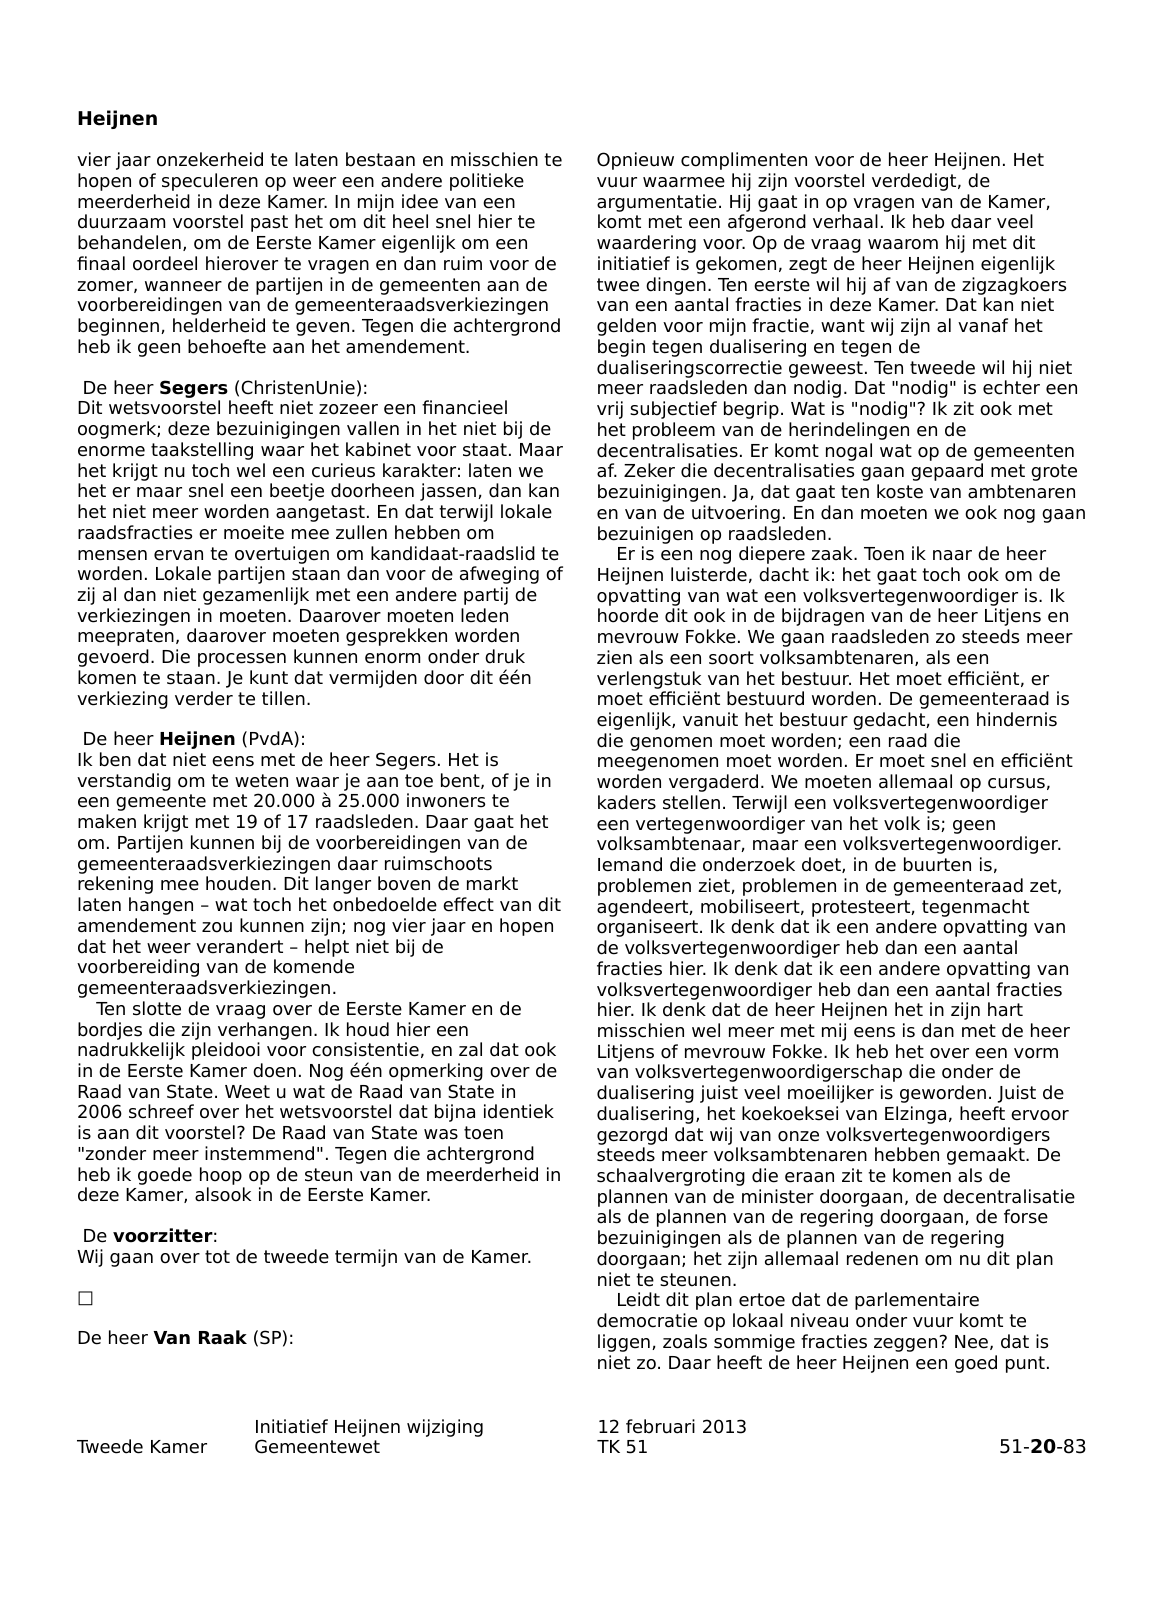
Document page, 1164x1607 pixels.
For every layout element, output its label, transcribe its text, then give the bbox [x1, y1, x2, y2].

text De voorzitter: [77, 1226, 567, 1247]
text Er is een nog diepere zaak. Toen ik naar de heer Heijnen luisterde, dacht ik: het gaat toch ook om de opvatting van wat een volksvertegenwoordiger is. Ik hoorde dit ook in de bijdragen van de heer Litjens en mevrouw Fokke. We gaan raadsleden zo steeds meer zien als een soort volksambtenaren, als een verlengstuk van het bestuur. Het moet efficiënt, er moet efficiënt bestuurd worden. De gemeenteraad is eigenlijk, vanuit het bestuur gedacht, een hindernis die genomen moet worden; een raad die meegenomen moet worden. Er moet snel en efficiënt worden vergaderd. We moeten allemaal op cursus, kaders stellen. Terwijl een volksvertegenwoordiger een vertegenwoordiger van het volk is; geen volksambtenaar, maar een volksvertegenwoordiger. Iemand die onderzoek doet, in de buurten is, problemen ziet, problemen in de gemeenteraad zet, agendeert, mobiliseert, protesteert, tegenmacht organiseert. Ik denk dat ik een andere opvatting van de volksvertegenwoordiger heb dan een aantal fracties hier. Ik denk dat ik een andere opvatting van volksvertegenwoordiger heb dan een aantal fracties hier. Ik denk dat de heer Heijnen het in zijn hart misschien wel meer met mij eens is dan met de heer Litjens of mevrouw Fokke. Ik heb het over een vorm van volksvertegenwoordigerschap die onder de dualisering juist veel moeilijker is geworden. Juist de dualisering, het koekoeksei van Elzinga, heeft ervoor gezorgd dat wij van onze volksvertegenwoordigers steeds meer volksambtenaren hebben gemaakt. De schaalvergroting die eraan zit te komen als de plannen van de minister doorgaan, de decentralisatie als de plannen van de regering doorgaan, de forse bezuinigingen als de plannen van de regering doorgaan; het zijn allemaal redenen om nu dit plan niet te steunen. [596, 544, 1087, 1290]
text Ten slotte de vraag over de Eerste Kamer en de bordjes die zijn verhangen. Ik houd hier een nadrukkelijk pleidooi voor consistentie, en zal dat ook in de Eerste Kamer doen. Nog één opmerking over de Raad van State. Weet u wat de Raad van State in 2006 schreef over het wetsvoorstel dat bijna identiek is aan dit voorstel? De Raad van State was toen "zonder meer instemmend". Tegen die achtergrond heb ik goede hoop op de steun van de meerderheid in deze Kamer, alsook in de Eerste Kamer. [77, 999, 567, 1206]
text De heer Heijnen (PvdA): [77, 729, 567, 750]
text Dit wetsvoorstel heeft niet zozeer een financieel oogmerk; deze bezuinigingen vallen in het niet bij de enorme taakstelling waar het kabinet voor staat. Maar het krijgt nu toch wel een curieus karakter: laten we het er maar snel een beetje doorheen jassen, dan kan het niet meer worden aangetast. En dat terwijl lokale raadsfracties er moeite mee zullen hebben om mensen ervan te overtuigen om kandidaat-raadslid te worden. Lokale partijen staan dan voor de afweging of zij al dan niet gezamenlijk met een andere partij de verkiezingen in moeten. Daarover moeten leden meepraten, daarover moeten gesprekken worden gevoerd. Die processen kunnen enorm onder druk komen te staan. Je kunt dat vermijden door dit één verkiezing verder te tillen. [77, 398, 567, 709]
text Opnieuw complimenten voor de heer Heijnen. Het vuur waarmee hij zijn voorstel verdedigt, de argumentatie. Hij gaat in op vragen van de Kamer, komt met een afgerond verhaal. Ik heb daar veel waardering voor. Op de vraag waarom hij met dit initiatief is gekomen, zegt de heer Heijnen eigenlijk twee dingen. Ten eerste wil hij af van de zigzagkoers van een aantal fracties in deze Kamer. Dat kan niet gelden voor mijn fractie, want wij zijn al vanaf het begin tegen dualisering en tegen de dualiseringscorrectie geweest. Ten tweede wil hij niet meer raadsleden dan nodig. Dat "nodig" is echter een vrij subjectief begrip. Wat is "nodig"? Ik zit ook met het probleem van de herindelingen en de decentralisaties. Er komt nogal wat op de gemeenten af. Zeker die decentralisaties gaan gepaard met grote bezuinigingen. Ja, dat gaat ten koste van ambtenaren en van de uitvoering. En dan moeten we ook nog gaan bezuinigen op raadsleden. [596, 150, 1087, 544]
text Wij gaan over tot de tweede termijn van de Kamer. [77, 1247, 567, 1267]
text Leidt dit plan ertoe dat de parlementaire democratie op lokaal niveau onder vuur komt te liggen, zoals sommige fracties zeggen? Nee, dat is niet zo. Daar heeft de heer Heijnen een goed punt. [596, 1290, 1087, 1373]
text □ [77, 1287, 567, 1308]
text vier jaar onzekerheid te laten bestaan en misschien te hopen of speculeren op weer een andere politieke meerderheid in deze Kamer. In mijn idee van een duurzaam voorstel past het om dit heel snel hier te behandelen, om de Eerste Kamer eigenlijk om een finaal oordeel hierover te vragen en dan ruim voor de zomer, wanneer de partijen in de gemeenten aan de voorbereidingen van de gemeenteraadsverkiezingen beginnen, helderheid te geven. Tegen die achtergrond heb ik geen behoefte aan het amendement. [77, 150, 567, 357]
text De heer Van Raak (SP): [77, 1328, 567, 1349]
text Ik ben dat niet eens met de heer Segers. Het is verstandig om te weten waar je aan toe bent, of je in een gemeente met 20.000 à 25.000 inwoners te maken krijgt met 19 of 17 raadsleden. Daar gaat het om. Partijen kunnen bij de voorbereidingen van de gemeenteraadsverkiezingen daar ruimschoots rekening mee houden. Dit langer boven de markt laten hangen – wat toch het onbedoelde effect van dit amendement zou kunnen zijn; nog vier jaar en hopen dat het weer verandert – helpt niet bij de voorbereiding van de komende gemeenteraadsverkiezingen. [77, 750, 567, 999]
text De heer Segers (ChristenUnie): [77, 377, 567, 398]
